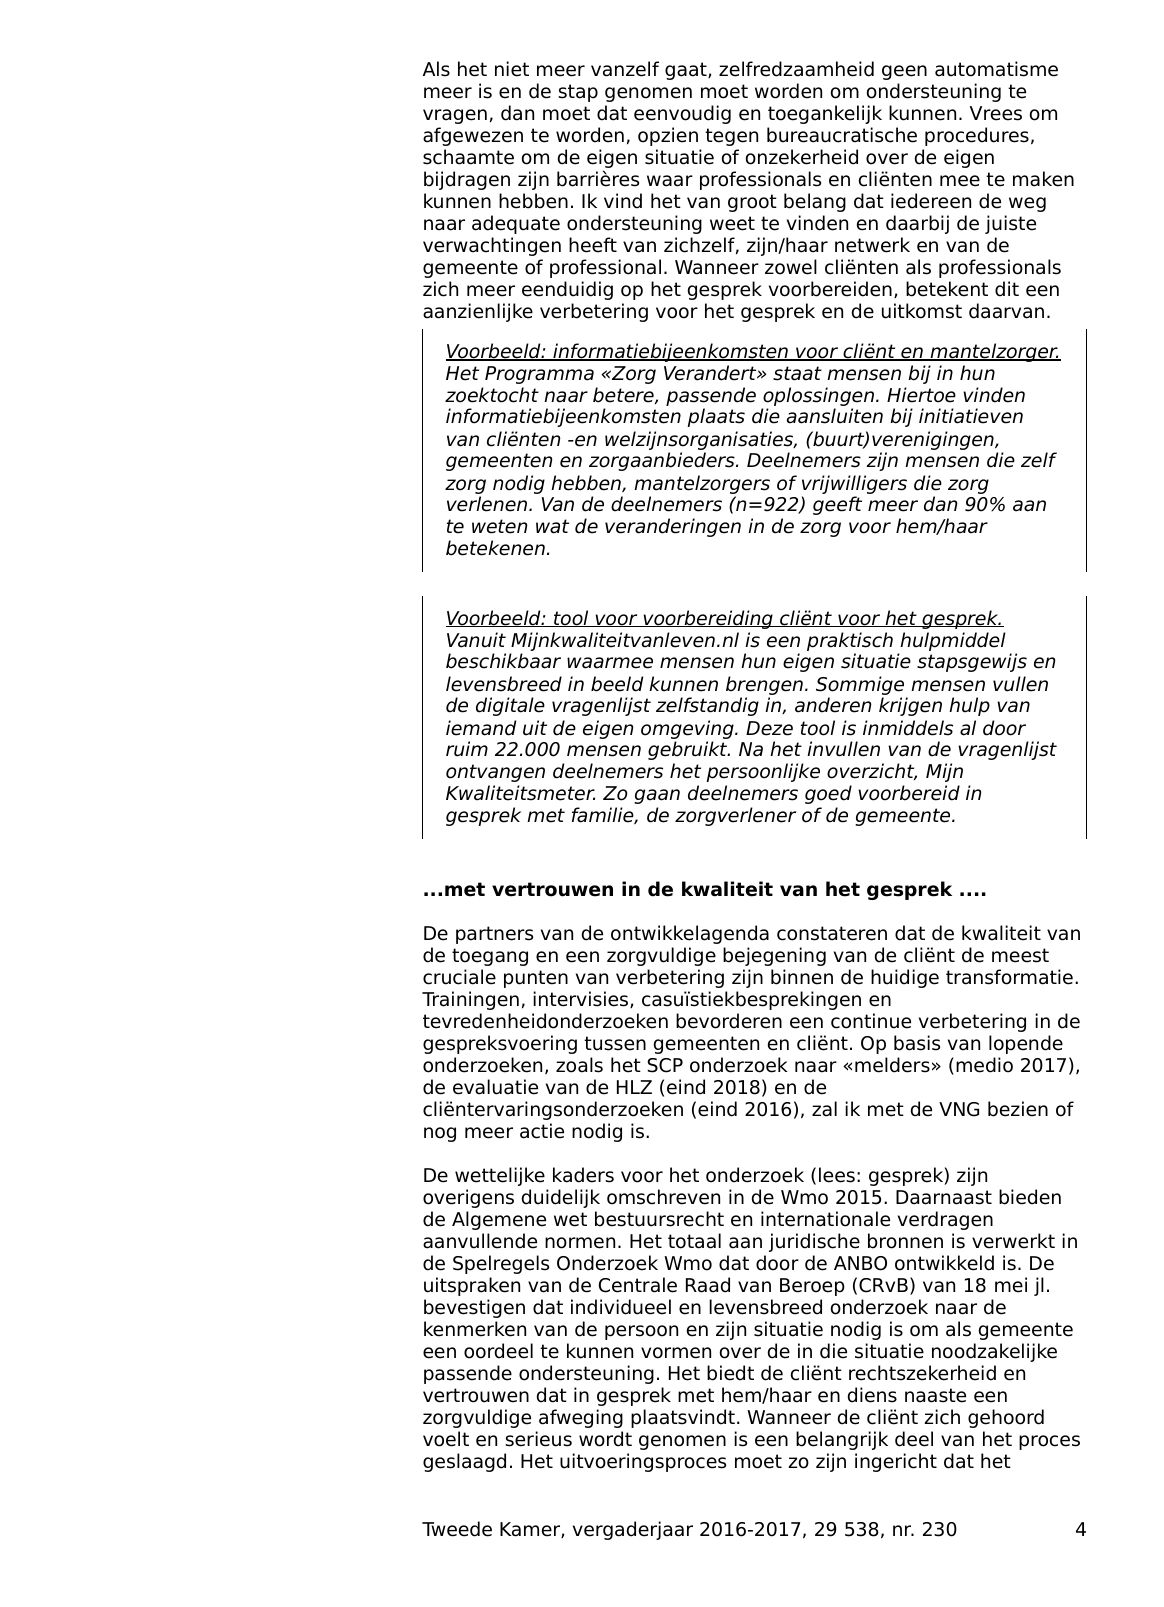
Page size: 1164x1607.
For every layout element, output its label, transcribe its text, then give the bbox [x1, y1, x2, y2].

table_header Voorbeeld: tool voor voorbereiding cliënt voor het gesprek. Vanuit Mijnkwaliteitvanleven.nl is een praktisch hulpmiddel beschikbaar waarmee mensen hun eigen situatie stapsgewijs en levensbreed in beeld kunnen brengen. Sommige mensen vullen de digitale vragenlijst zelfstandig in, anderen krijgen hulp van iemand uit de eigen omgeving. Deze tool is inmiddels al door ruim 22.000 mensen gebruikt. Na het invullen van de vragenlijst ontvangen deelnemers het persoonlijke overzicht, Mijn Kwaliteitsmeter. Zo gaan deelnemers goed voorbereid in gesprek met familie, de zorgverlener of de gemeente. [423, 596, 1086, 839]
subtitle ...met vertrouwen in de kwaliteit van het gesprek .... [422, 879, 1087, 901]
text De partners van de ontwikkelagenda constateren dat de kwaliteit van de toegang en een zorgvuldige bejegening van de cliënt de meest cruciale punten van verbetering zijn binnen de huidige transformatie. Trainingen, intervisies, casuïstiekbesprekingen en tevredenheidonderzoeken bevorderen een continue verbetering in de gespreksvoering tussen gemeenten en cliënt. Op basis van lopende onderzoeken, zoals het SCP onderzoek naar «melders» (medio 2017), de evaluatie van de HLZ (eind 2018) en de cliëntervaringsonderzoeken (eind 2016), zal ik met de VNG bezien of nog meer actie nodig is. [422, 923, 1087, 1143]
table_header Voorbeeld: informatiebijeenkomsten voor cliënt en mantelzorger. Het Programma «Zorg Verandert» staat mensen bij in hun zoektocht naar betere, passende oplossingen. Hiertoe vinden informatiebijeenkomsten plaats die aansluiten bij initiatieven van cliënten -en welzijnsorganisaties, (buurt)verenigingen, gemeenten en zorgaanbieders. Deelnemers zijn mensen die zelf zorg nodig hebben, mantelzorgers of vrijwilligers die zorg verlenen. Van de deelnemers (n=922) geeft meer dan 90% aan te weten wat de veranderingen in de zorg voor hem/haar betekenen. [423, 329, 1086, 572]
text De wettelijke kaders voor het onderzoek (lees: gesprek) zijn overigens duidelijk omschreven in de Wmo 2015. Daarnaast bieden de Algemene wet bestuursrecht en internationale verdragen aanvullende normen. Het totaal aan juridische bronnen is verwerkt in de Spelregels Onderzoek Wmo dat door de ANBO ontwikkeld is. De uitspraken van de Centrale Raad van Beroep (CRvB) van 18 mei jl. bevestigen dat individueel en levensbreed onderzoek naar de kenmerken van de persoon en zijn situatie nodig is om als gemeente een oordeel te kunnen vormen over de in die situatie noodzakelijke passende ondersteuning. Het biedt de cliënt rechtszekerheid en vertrouwen dat in gesprek met hem/haar en diens naaste een zorgvuldige afweging plaatsvindt. Wanneer de cliënt zich gehoord voelt en serieus wordt genomen is een belangrijk deel van het proces geslaagd. Het uitvoeringsproces moet zo zijn ingericht dat het [422, 1165, 1087, 1473]
text kunnen hebben. Ik vind het van groot belang dat iedereen de weg naar adequate ondersteuning weet te vinden en daarbij de juiste verwachtingen heeft van zichzelf, zijn/haar netwerk en van de gemeente of professional. Wanneer zowel cliënten als professionals zich meer eenduidig op het gesprek voorbereiden, betekent dit een aanzienlijke verbetering voor het gesprek en de uitkomst daarvan. [422, 191, 1087, 323]
text Als het niet meer vanzelf gaat, zelfredzaamheid geen automatisme meer is en de stap genomen moet worden om ondersteuning te vragen, dan moet dat eenvoudig en toegankelijk kunnen. Vrees om afgewezen te worden, opzien tegen bureaucratische procedures, schaamte om de eigen situatie of onzekerheid over de eigen bijdragen zijn barrières waar professionals en cliënten mee te maken [422, 59, 1087, 191]
